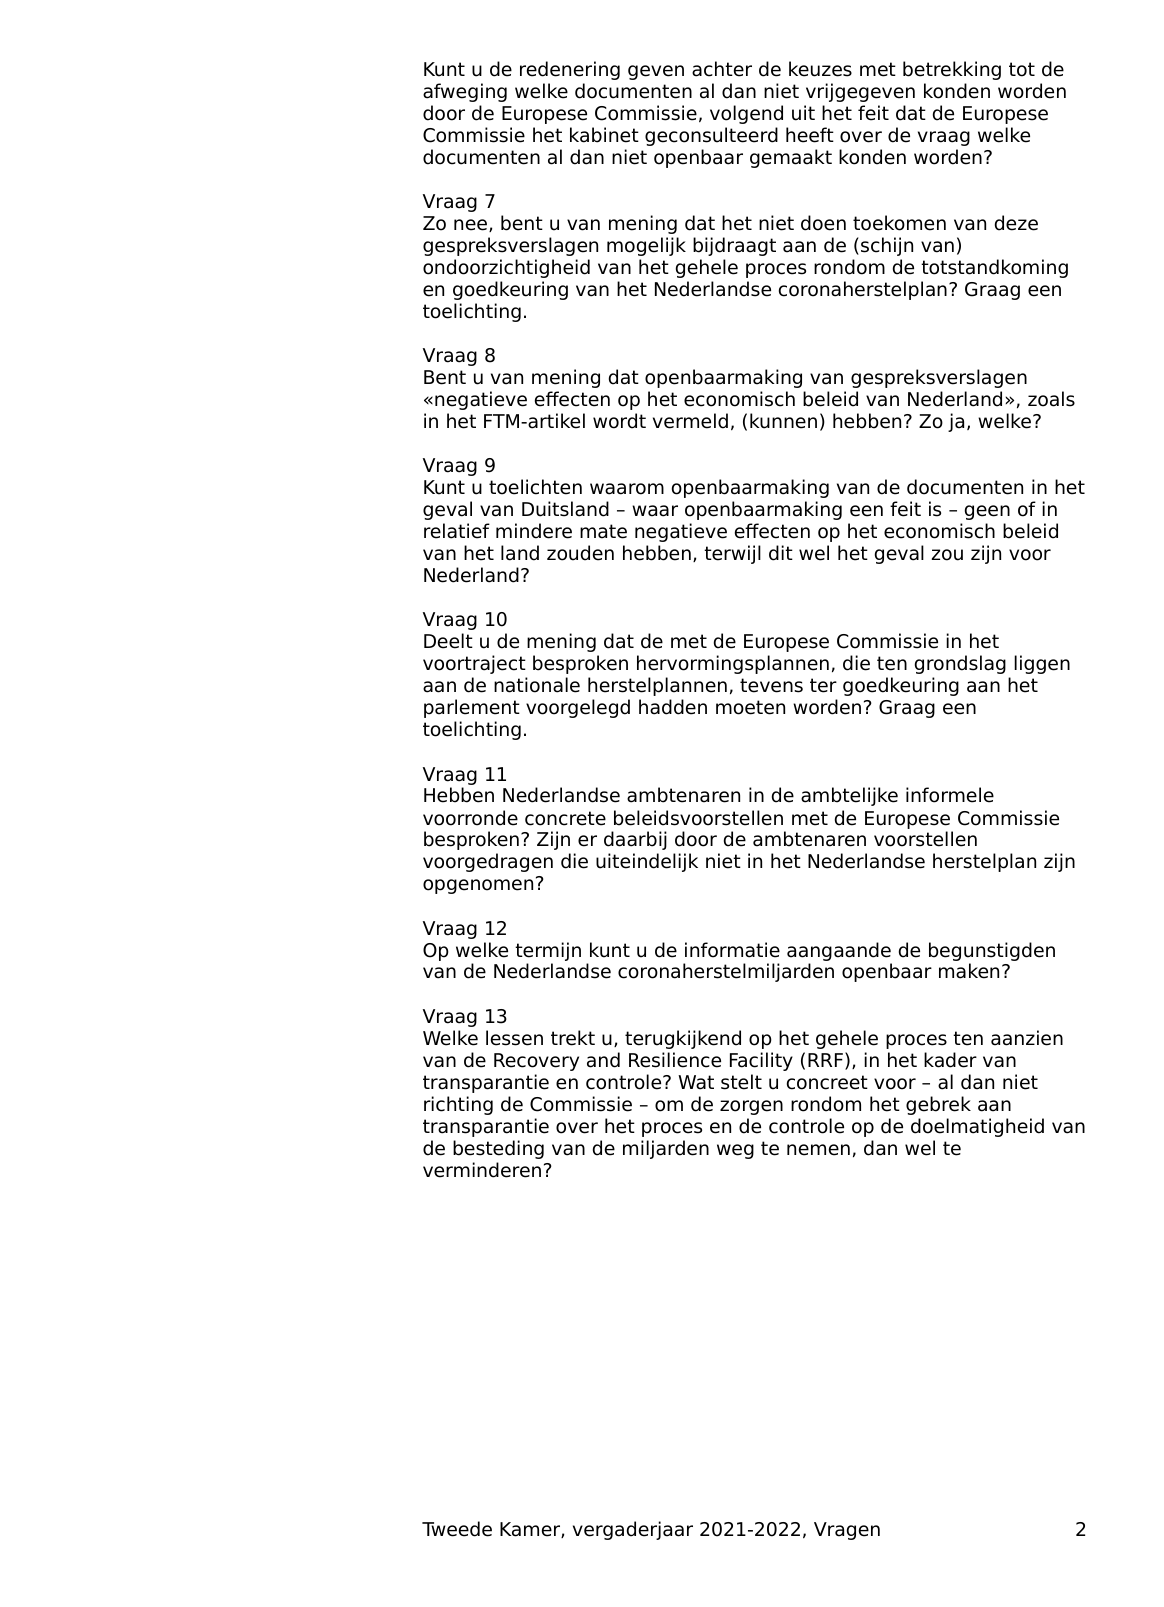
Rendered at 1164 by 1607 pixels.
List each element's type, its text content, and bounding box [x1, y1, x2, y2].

text Zo nee, bent u van mening dat het niet doen toekomen van deze gespreksverslagen mogelijk bijdraagt aan de (schijn van) ondoorzichtigheid van het gehele proces rondom de totstandkoming en goedkeuring van het Nederlandse coronaherstelplan? Graag een toelichting. [422, 213, 1087, 323]
text Vraag 7 [422, 191, 1087, 213]
text Welke lessen trekt u, terugkijkend op het gehele proces ten aanzien van de Recovery and Resilience Facility (RRF), in het kader van transparantie en controle? Wat stelt u concreet voor – al dan niet richting de Commissie – om de zorgen rondom het gebrek aan transparantie over het proces en de controle op de doelmatigheid van de besteding van de miljarden weg te nemen, dan wel te verminderen? [422, 1028, 1087, 1181]
text Vraag 9 [422, 455, 1087, 477]
text Vraag 11 [422, 763, 1087, 785]
text Op welke termijn kunt u de informatie aangaande de begunstigden van de Nederlandse coronaherstelmiljarden openbaar maken? [422, 939, 1087, 983]
text Vraag 10 [422, 609, 1087, 631]
text Vraag 13 [422, 1006, 1087, 1028]
text Vraag 12 [422, 917, 1087, 939]
text Vraag 8 [422, 345, 1087, 367]
text Deelt u de mening dat de met de Europese Commissie in het voortraject besproken hervormingsplannen, die ten grondslag liggen aan de nationale herstelplannen, tevens ter goedkeuring aan het parlement voorgelegd hadden moeten worden? Graag een toelichting. [422, 631, 1087, 741]
text Kunt u de redenering geven achter de keuzes met betrekking tot de afweging welke documenten al dan niet vrijgegeven konden worden door de Europese Commissie, volgend uit het feit dat de Europese Commissie het kabinet geconsulteerd heeft over de vraag welke documenten al dan niet openbaar gemaakt konden worden? [422, 59, 1087, 169]
text Hebben Nederlandse ambtenaren in de ambtelijke informele voorronde concrete beleidsvoorstellen met de Europese Commissie besproken? Zijn er daarbij door de ambtenaren voorstellen voorgedragen die uiteindelijk niet in het Nederlandse herstelplan zijn opgenomen? [422, 785, 1087, 895]
text Bent u van mening dat openbaarmaking van gespreksverslagen «negatieve effecten op het economisch beleid van Nederland», zoals in het FTM-artikel wordt vermeld, (kunnen) hebben? Zo ja, welke? [422, 367, 1087, 433]
text Kunt u toelichten waarom openbaarmaking van de documenten in het geval van Duitsland – waar openbaarmaking een feit is – geen of in relatief mindere mate negatieve effecten op het economisch beleid van het land zouden hebben, terwijl dit wel het geval zou zijn voor Nederland? [422, 477, 1087, 587]
